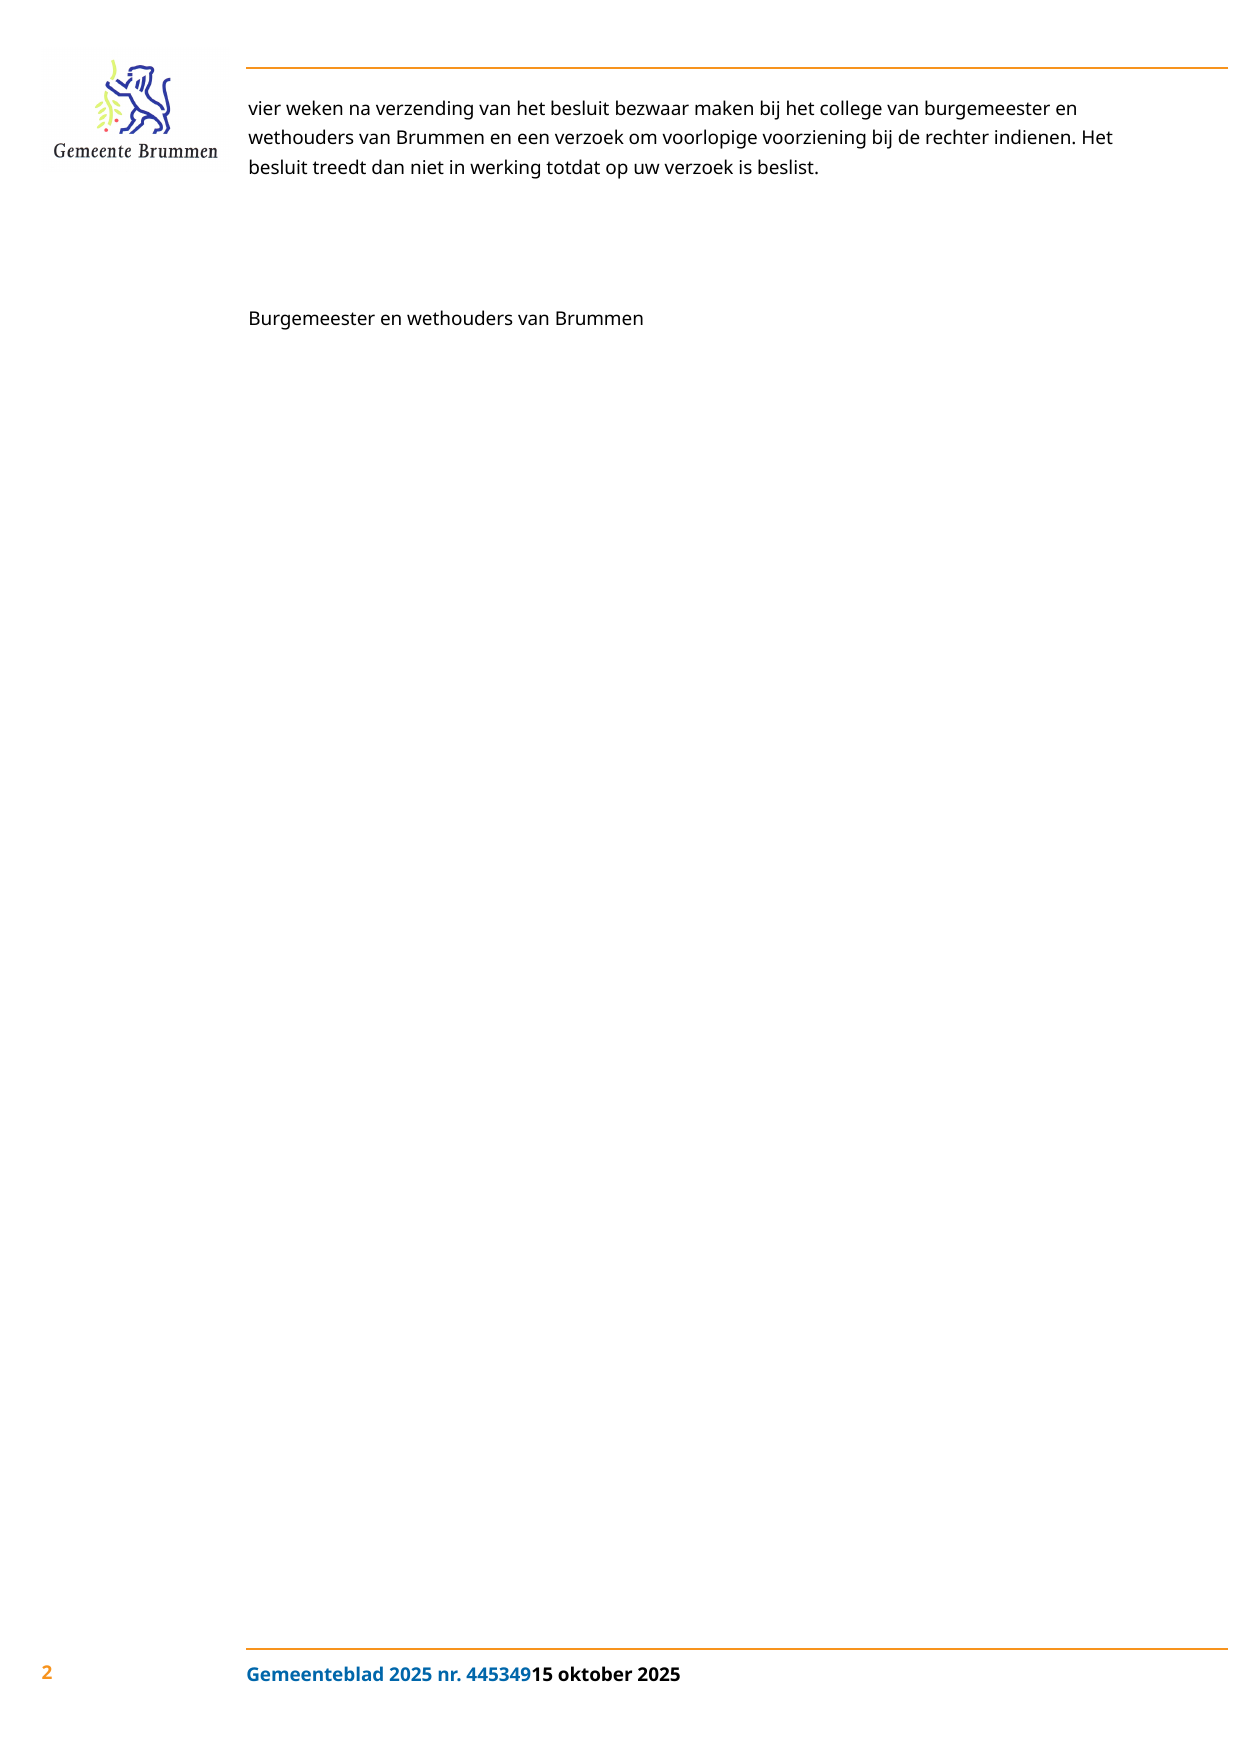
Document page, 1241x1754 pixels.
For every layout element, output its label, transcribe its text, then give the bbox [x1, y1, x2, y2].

text Burgemeester en wethouders van Brummen [248, 305, 1152, 331]
text vier weken na verzending van het besluit bezwaar maken bij het college van burgemeester en wethouders van Brummen en een verzoek om voorlopige voorziening bij de rechter indienen. Het besluit treedt dan niet in werking totdat op uw verzoek is beslist. [248, 95, 1152, 180]
picture [41, 47, 231, 172]
